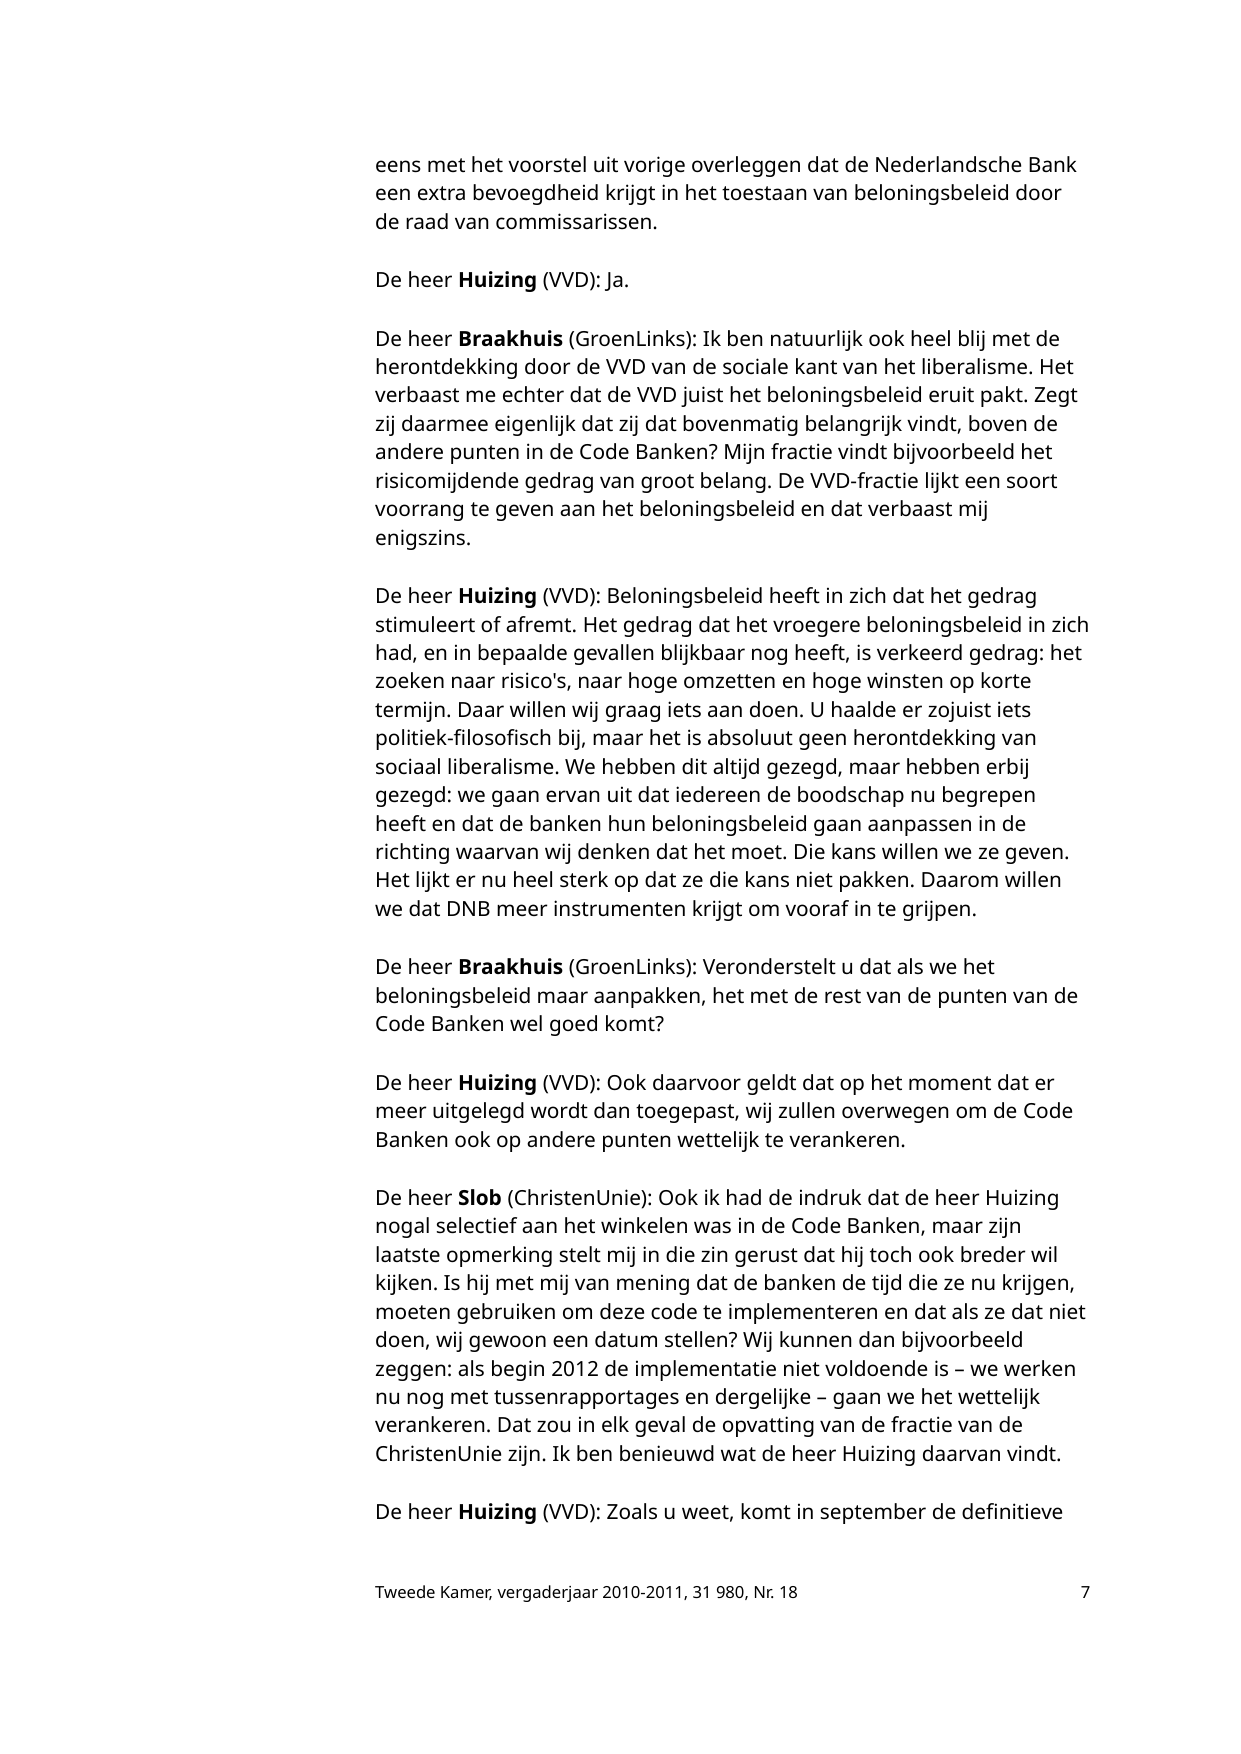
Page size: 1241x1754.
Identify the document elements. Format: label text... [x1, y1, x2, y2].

text De heer Braakhuis (GroenLinks): Veronderstelt u dat als we het beloningsbeleid maar aanpakken, het met de rest van de punten van de Code Banken wel goed komt? [375, 952, 1090, 1038]
text De heer Huizing (VVD): Beloningsbeleid heeft in zich dat het gedrag stimuleert of afremt. Het gedrag dat het vroegere beloningsbeleid in zich had, en in bepaalde gevallen blijkbaar nog heeft, is verkeerd gedrag: het zoeken naar risico's, naar hoge omzetten en hoge winsten op korte termijn. Daar willen wij graag iets aan doen. U haalde er zojuist iets politiek-filosofisch bij, maar het is absoluut geen herontdekking van sociaal liberalisme. We hebben dit altijd gezegd, maar hebben erbij gezegd: we gaan ervan uit dat iedereen de boodschap nu begrepen heeft en dat de banken hun beloningsbeleid gaan aanpassen in de richting waarvan wij denken dat het moet. Die kans willen we ze geven. Het lijkt er nu heel sterk op dat ze die kans niet pakken. Daarom willen we dat DNB meer instrumenten krijgt om vooraf in te grijpen. [375, 581, 1090, 922]
text De heer Huizing (VVD): Ook daarvoor geldt dat op het moment dat er meer uitgelegd wordt dan toegepast, wij zullen overwegen om de Code Banken ook op andere punten wettelijk te verankeren. [375, 1068, 1090, 1153]
text De heer Huizing (VVD): Ja. [375, 265, 1090, 294]
text eens met het voorstel uit vorige overleggen dat de Nederlandsche Bank een extra bevoegdheid krijgt in het toestaan van beloningsbeleid door de raad van commissarissen. [375, 150, 1090, 235]
text De heer Braakhuis (GroenLinks): Ik ben natuurlijk ook heel blij met de herontdekking door de VVD van de sociale kant van het liberalisme. Het verbaast me echter dat de VVD juist het beloningsbeleid eruit pakt. Zegt zij daarmee eigenlijk dat zij dat bovenmatig belangrijk vindt, boven de andere punten in de Code Banken? Mijn fractie vindt bijvoorbeeld het risicomijdende gedrag van groot belang. De VVD-fractie lijkt een soort voorrang te geven aan het beloningsbeleid en dat verbaast mij enigszins. [375, 324, 1090, 551]
text De heer Slob (ChristenUnie): Ook ik had de indruk dat de heer Huizing nogal selectief aan het winkelen was in de Code Banken, maar zijn laatste opmerking stelt mij in die zin gerust dat hij toch ook breder wil kijken. Is hij met mij van mening dat de banken de tijd die ze nu krijgen, moeten gebruiken om deze code te implementeren en dat als ze dat niet doen, wij gewoon een datum stellen? Wij kunnen dan bijvoorbeeld zeggen: als begin 2012 de implementatie niet voldoende is – we werken nu nog met tussenrapportages en dergelijke – gaan we het wettelijk verankeren. Dat zou in elk geval de opvatting van de fractie van de ChristenUnie zijn. Ik ben benieuwd wat de heer Huizing daarvan vindt. [375, 1183, 1090, 1467]
text De heer Huizing (VVD): Zoals u weet, komt in september de definitieve [375, 1497, 1090, 1526]
